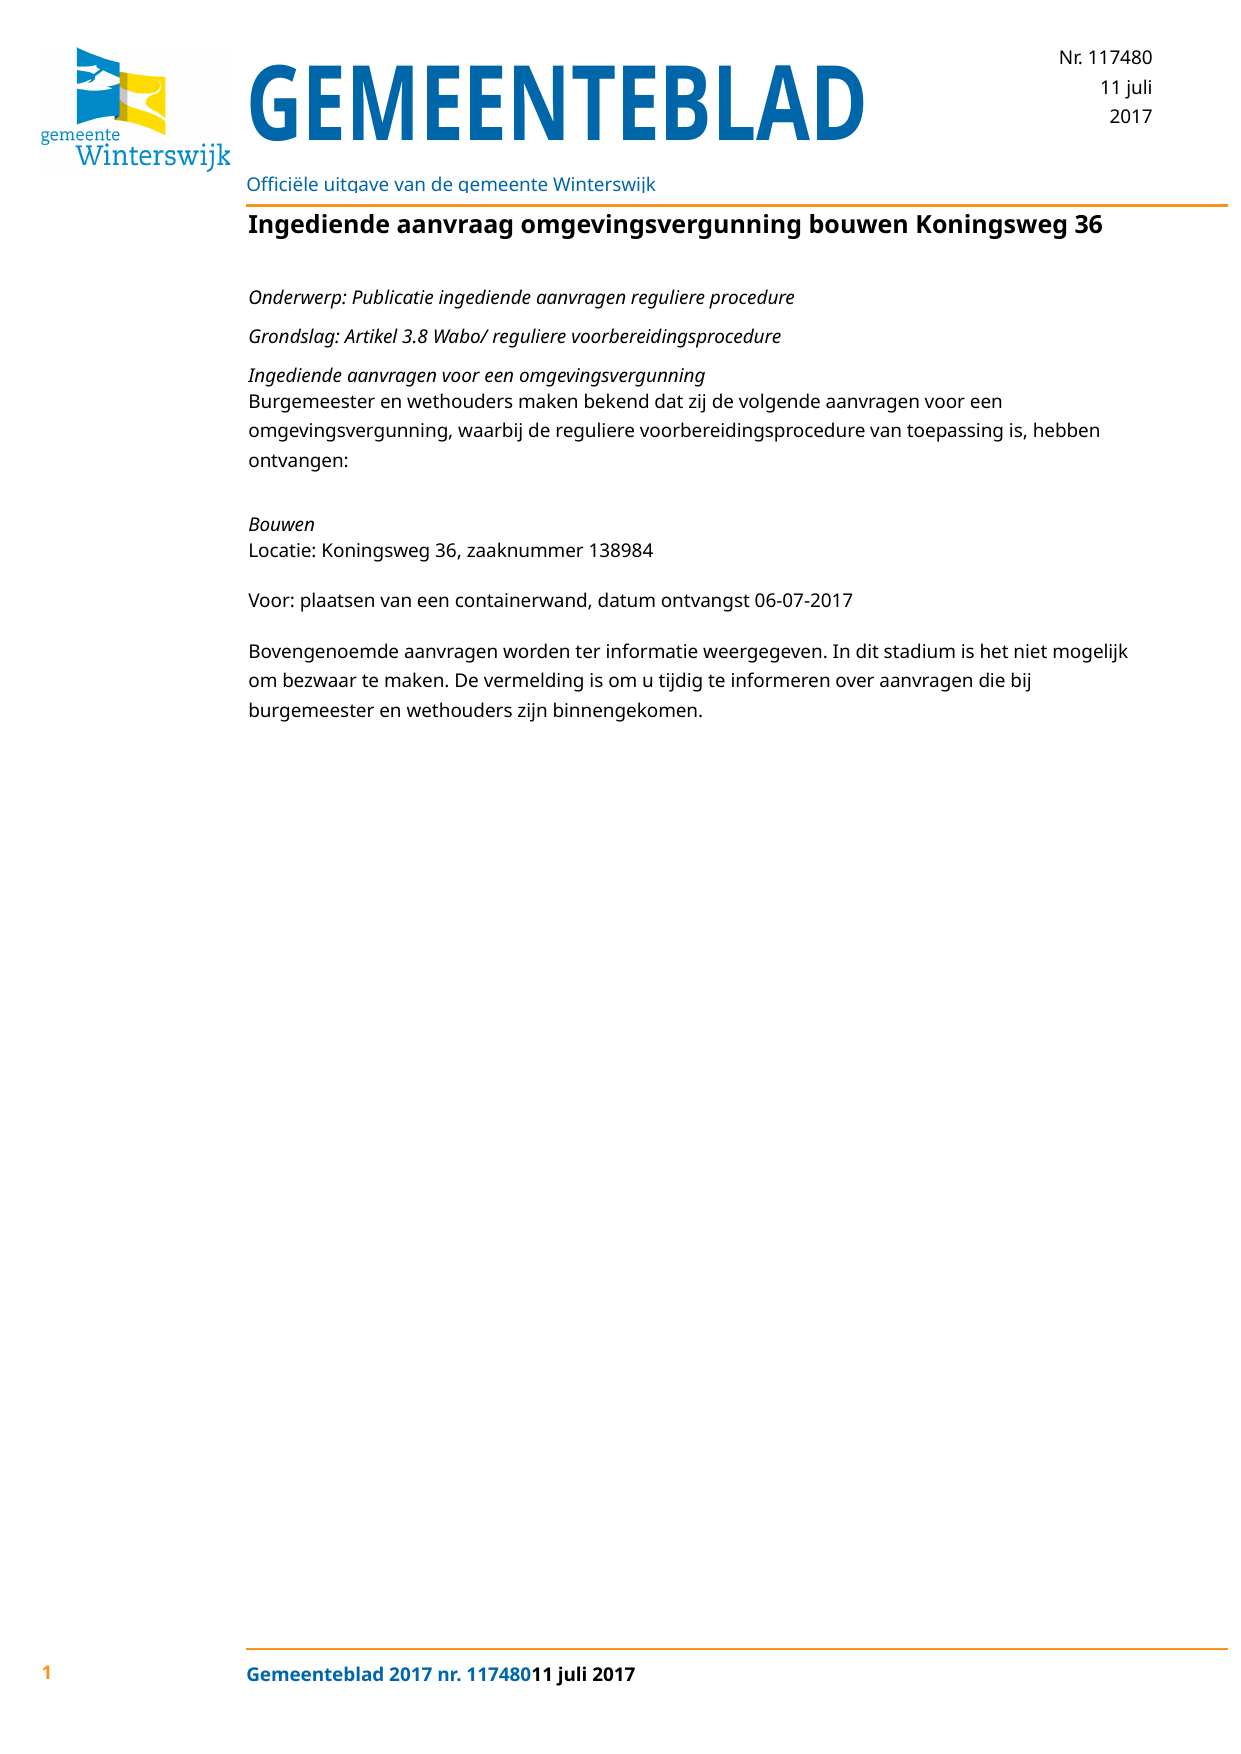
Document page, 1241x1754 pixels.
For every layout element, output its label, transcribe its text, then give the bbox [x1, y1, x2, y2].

text Voor: plaatsen van een containerwand, datum ontvangst 06-07-2017 [248, 587, 1152, 613]
text Bouwen [248, 511, 1152, 537]
text Grondslag: Artikel 3.8 Wabo/ reguliere voorbereidingsprocedure [248, 323, 1152, 349]
picture [41, 47, 231, 172]
picture [225, 153, 231, 162]
text Locatie: Koningsweg 36, zaaknummer 138984 [248, 537, 1152, 563]
text Bovengenoemde aanvragen worden ter informatie weergegeven. In dit stadium is het niet mogelijk om bezwaar te maken. De vermelding is om u tijdig te informeren over aanvragen die bij burgemeester en wethouders zijn binnengekomen. [248, 638, 1152, 723]
text Onderwerp: Publicatie ingediende aanvragen reguliere procedure [248, 284, 1152, 309]
text Ingediende aanvragen voor een omgevingsvergunning [248, 362, 1152, 388]
text Ingediende aanvraag omgevingsvergunning bouwen Koningsweg 36 [248, 207, 1152, 241]
text Burgemeester en wethouders maken bekend dat zij de volgende aanvragen voor een omgevingsvergunning, waarbij de reguliere voorbereidingsprocedure van toepassing is, hebben ontvangen: [248, 388, 1152, 473]
